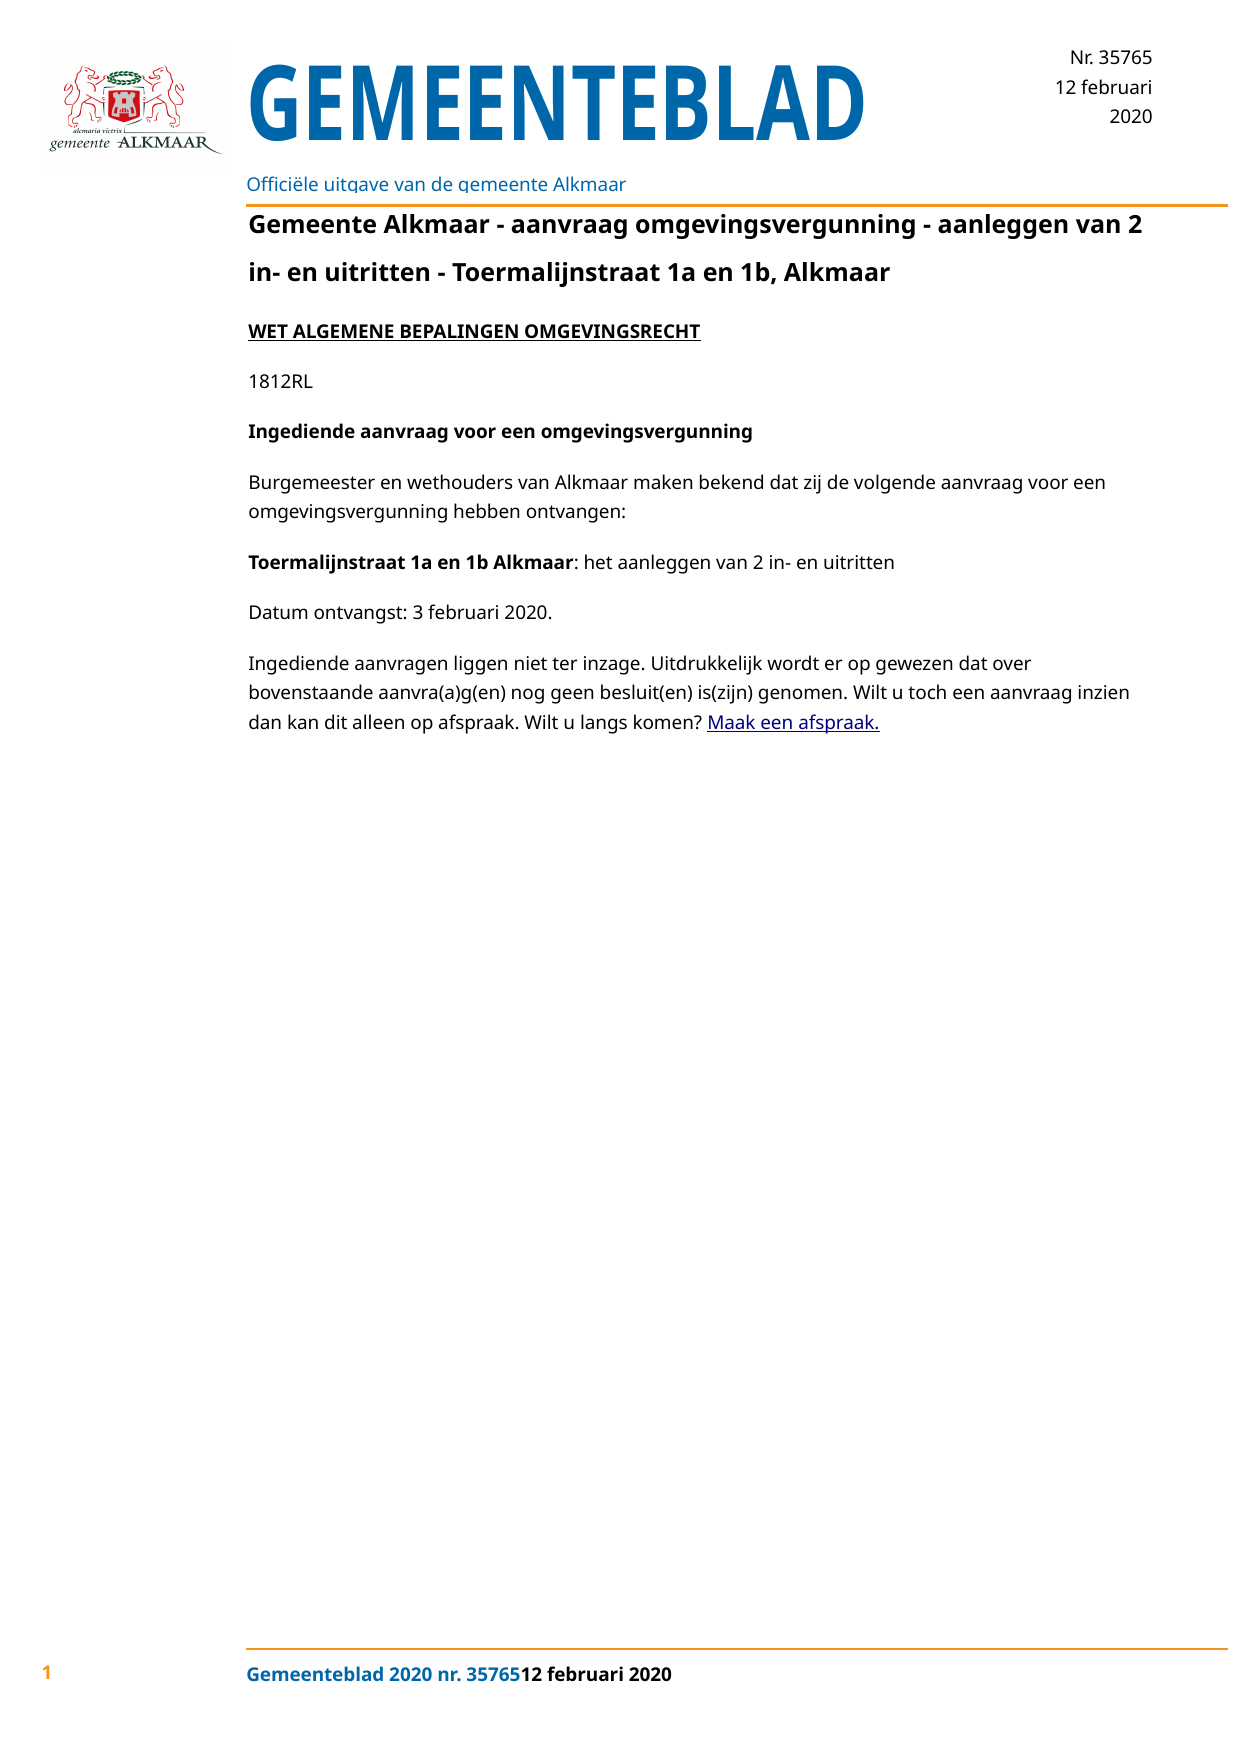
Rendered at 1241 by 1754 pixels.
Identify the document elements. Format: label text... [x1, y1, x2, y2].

text Ingediende aanvraag voor een omgevingsvergunning [248, 419, 1152, 444]
text WET ALGEMENE BEPALINGEN OMGEVINGSRECHT [248, 318, 1152, 344]
text Gemeente Alkmaar - aanvraag omgevingsvergunning - aanleggen van 2 in- en uitritten - Toermalijnstraat 1a en 1b, Alkmaar [248, 207, 1152, 288]
picture [41, 47, 231, 172]
text Datum ontvangst: 3 februari 2020. [248, 599, 1152, 625]
text Burgemeester en wethouders van Alkmaar maken bekend dat zij de volgende aanvraag voor een omgevingsvergunning hebben ontvangen: [248, 469, 1152, 524]
text 1812RL [248, 368, 1152, 394]
text Toermalijnstraat 1a en 1b Alkmaar: het aanleggen van 2 in- en uitritten [248, 549, 1152, 575]
text Ingediende aanvragen liggen niet ter inzage. Uitdrukkelijk wordt er op gewezen dat over bovenstaande aanvra(a)g(en) nog geen besluit(en) is(zijn) genomen. Wilt u toch een aanvraag inzien dan kan dit alleen op afspraak. Wilt u langs komen? Maak een afspraak. [248, 650, 1152, 735]
